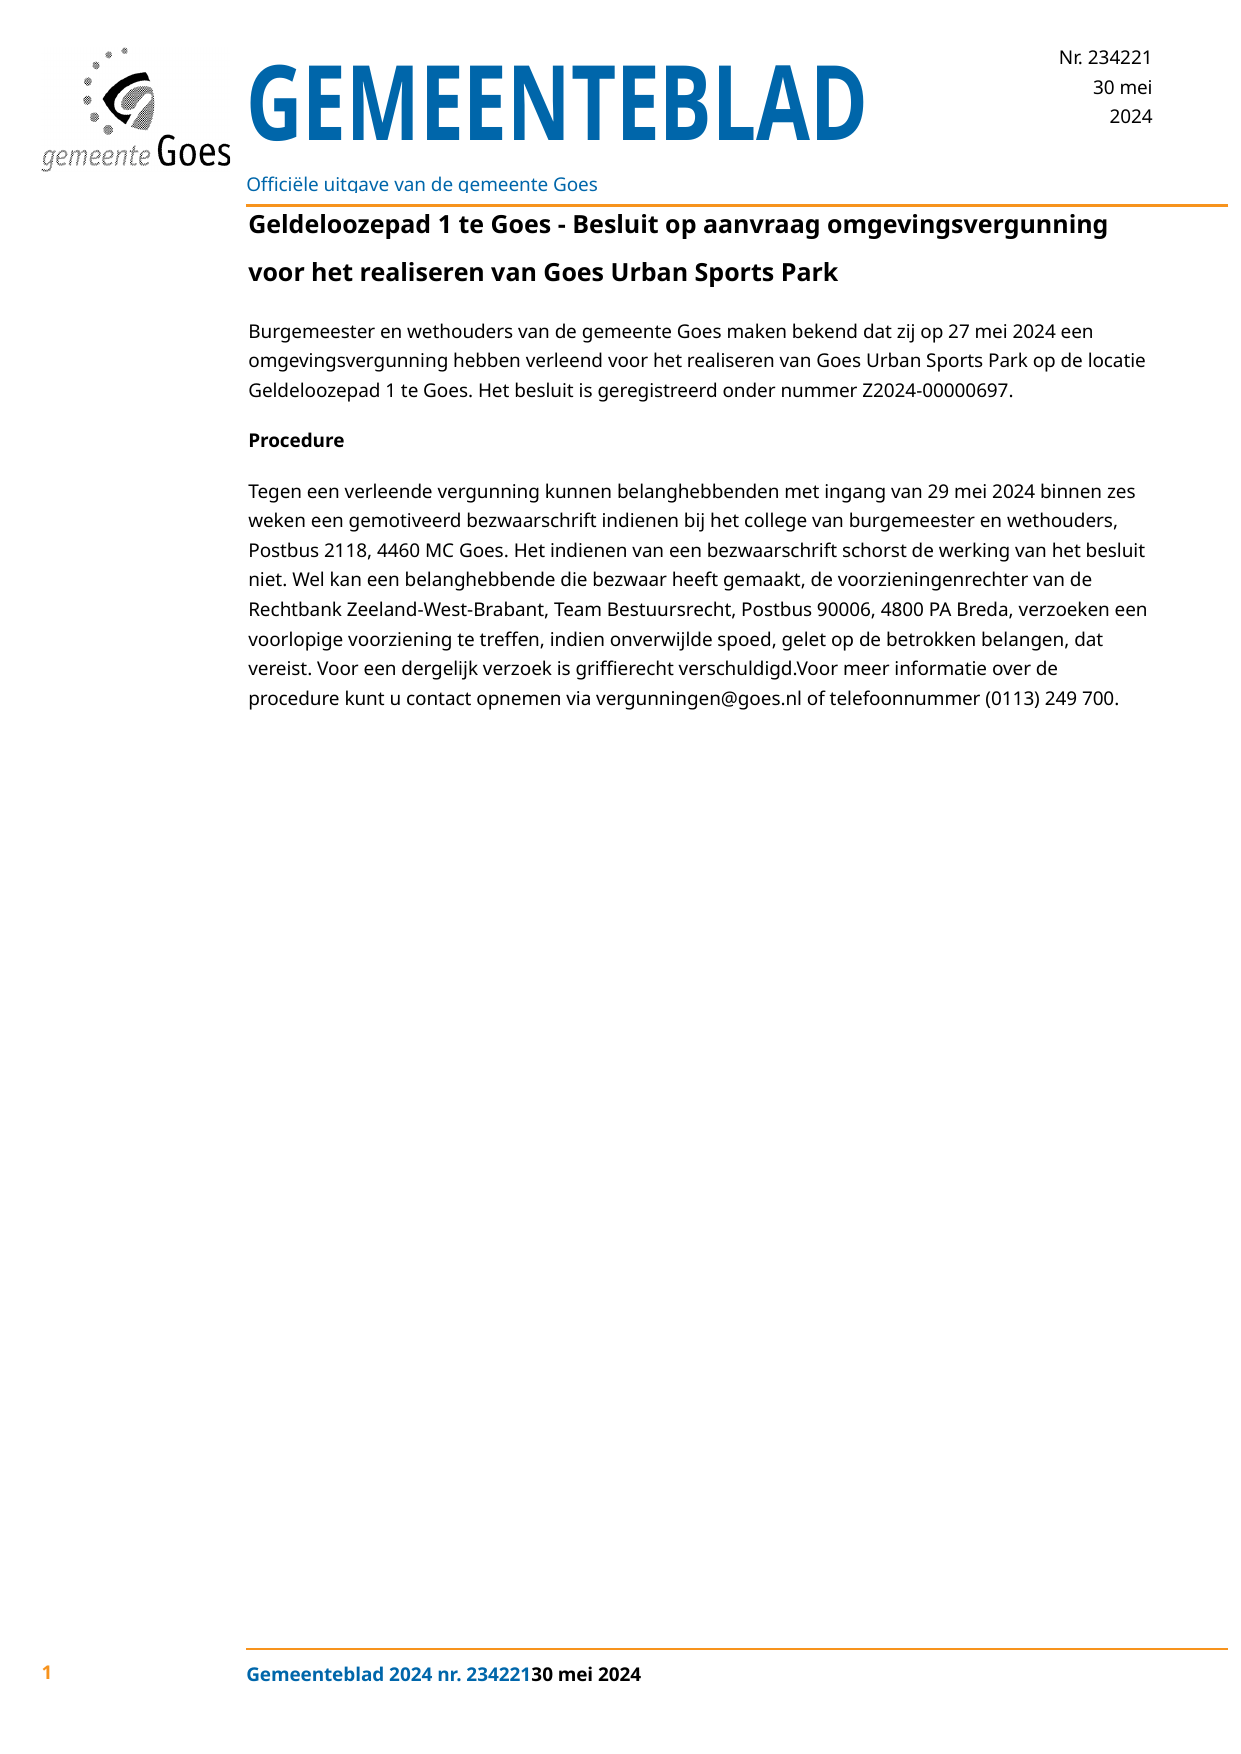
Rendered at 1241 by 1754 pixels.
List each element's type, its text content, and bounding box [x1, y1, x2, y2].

text Geldeloozepad 1 te Goes - Besluit op aanvraag omgevingsvergunning voor het realiseren van Goes Urban Sports Park [248, 207, 1152, 288]
text Procedure [248, 427, 1152, 453]
picture [41, 47, 231, 172]
text Burgemeester en wethouders van de gemeente Goes maken bekend dat zij op 27 mei 2024 een omgevingsvergunning hebben verleend voor het realiseren van Goes Urban Sports Park op de locatie Geldeloozepad 1 te Goes. Het besluit is geregistreerd onder nummer Z2024-00000697. [248, 318, 1152, 403]
text Tegen een verleende vergunning kunnen belanghebbenden met ingang van 29 mei 2024 binnen zes weken een gemotiveerd bezwaarschrift indienen bij het college van burgemeester en wethouders, Postbus 2118, 4460 MC Goes. Het indienen van een bezwaarschrift schorst de werking van het besluit niet. Wel kan een belanghebbende die bezwaar heeft gemaakt, de voorzieningenrechter van de Rechtbank Zeeland-West-Brabant, Team Bestuursrecht, Postbus 90006, 4800 PA Breda, verzoeken een voorlopige voorziening te treffen, indien onverwijlde spoed, gelet op de betrokken belangen, dat vereist. Voor een dergelijk verzoek is griffierecht verschuldigd.Voor meer informatie over de procedure kunt u contact opnemen via vergunningen@goes.nl of telefoonnummer (0113) 249 700. [248, 478, 1152, 711]
